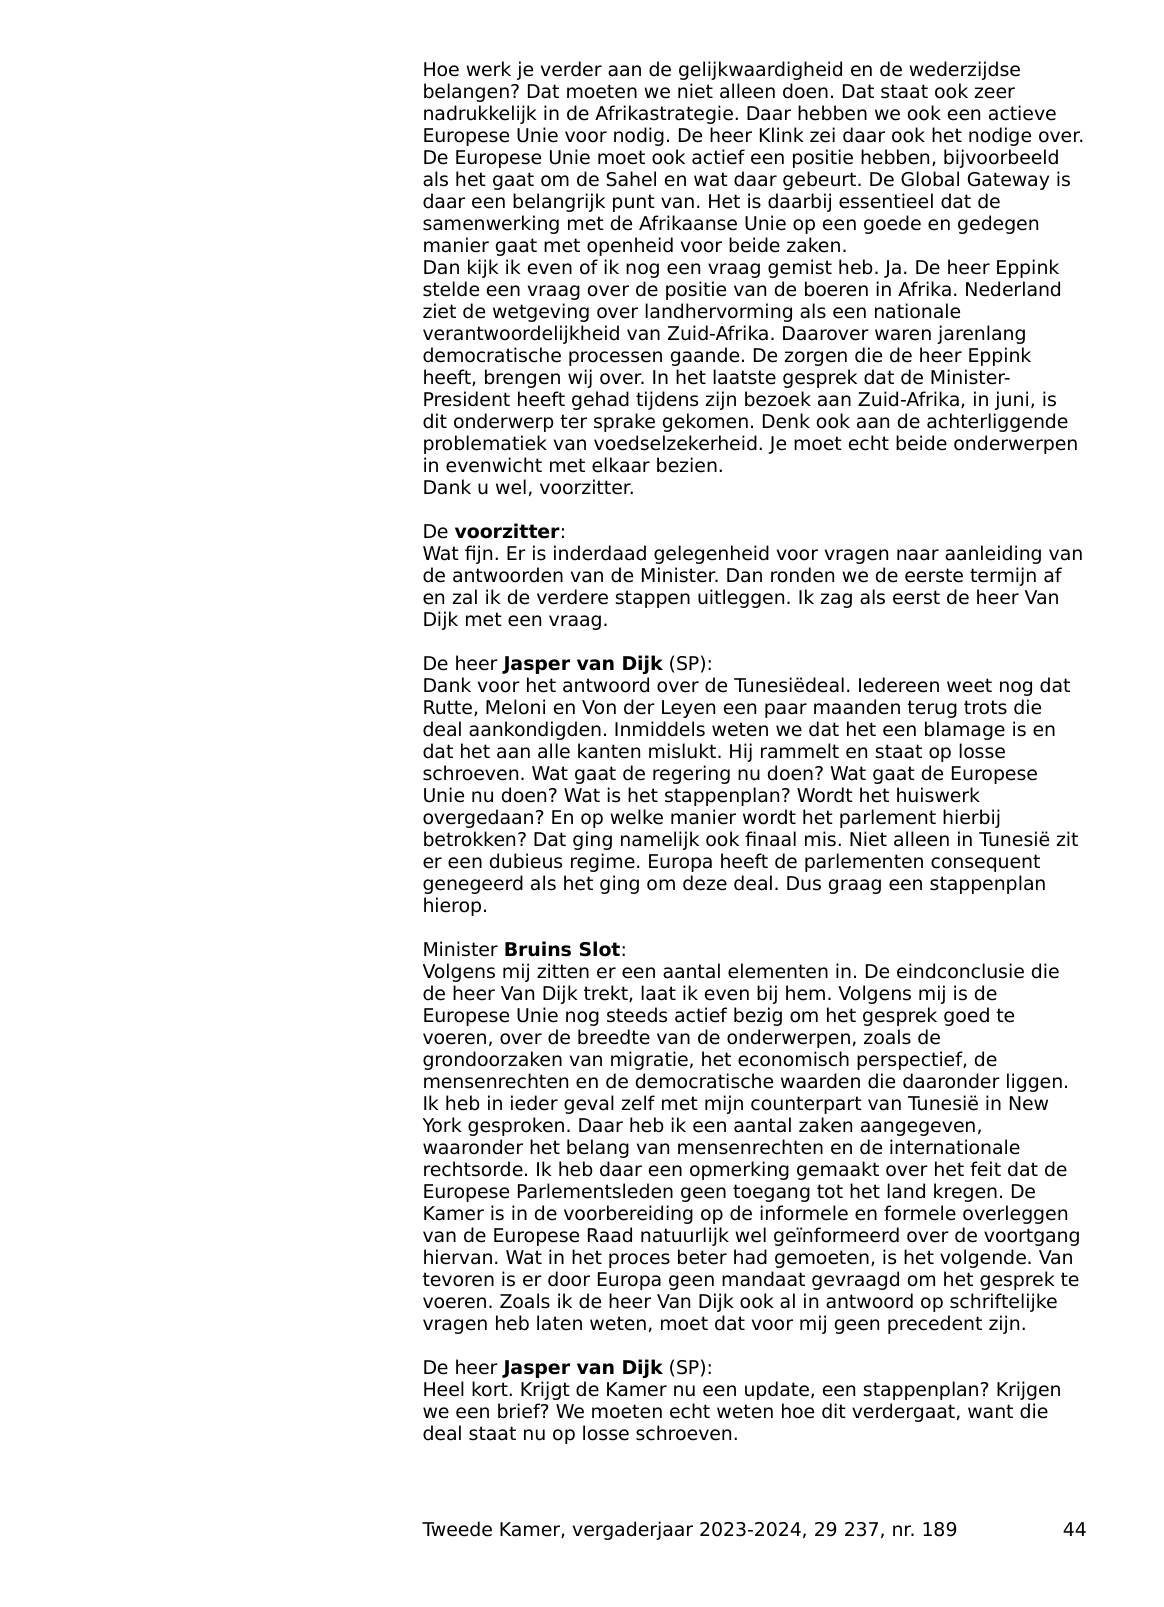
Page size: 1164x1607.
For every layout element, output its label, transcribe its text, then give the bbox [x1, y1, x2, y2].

text Minister Bruins Slot: [422, 939, 1087, 961]
text Dan kijk ik even of ik nog een vraag gemist heb. Ja. De heer Eppink stelde een vraag over de positie van de boeren in Afrika. Nederland ziet de wetgeving over landhervorming als een nationale verantwoordelijkheid van Zuid-Afrika. Daarover waren jarenlang democratische processen gaande. De zorgen die de heer Eppink heeft, brengen wij over. In het laatste gesprek dat de Minister-President heeft gehad tijdens zijn bezoek aan Zuid-Afrika, in juni, is dit onderwerp ter sprake gekomen. Denk ook aan de achterliggende problematiek van voedselzekerheid. Je moet echt beide onderwerpen in evenwicht met elkaar bezien. [422, 257, 1087, 477]
text De heer Jasper van Dijk (SP): [422, 1357, 1087, 1379]
text Dank u wel, voorzitter. [422, 477, 1087, 499]
text De voorzitter: [422, 521, 1087, 543]
text Wat fijn. Er is inderdaad gelegenheid voor vragen naar aanleiding van de antwoorden van de Minister. Dan ronden we de eerste termijn af en zal ik de verdere stappen uitleggen. Ik zag als eerst de heer Van Dijk met een vraag. [422, 543, 1087, 631]
text Hoe werk je verder aan de gelijkwaardigheid en de wederzijdse belangen? Dat moeten we niet alleen doen. Dat staat ook zeer nadrukkelijk in de Afrikastrategie. Daar hebben we ook een actieve Europese Unie voor nodig. De heer Klink zei daar ook het nodige over. De Europese Unie moet ook actief een positie hebben, bijvoorbeeld als het gaat om de Sahel en wat daar gebeurt. De Global Gateway is daar een belangrijk punt van. Het is daarbij essentieel dat de samenwerking met de Afrikaanse Unie op een goede en gedegen manier gaat met openheid voor beide zaken. [422, 59, 1087, 257]
text De heer Jasper van Dijk (SP): [422, 653, 1087, 675]
text Dank voor het antwoord over de Tunesiëdeal. Iedereen weet nog dat Rutte, Meloni en Von der Leyen een paar maanden terug trots die deal aankondigden. Inmiddels weten we dat het een blamage is en dat het aan alle kanten mislukt. Hij rammelt en staat op losse schroeven. Wat gaat de regering nu doen? Wat gaat de Europese Unie nu doen? Wat is het stappenplan? Wordt het huiswerk overgedaan? En op welke manier wordt het parlement hierbij betrokken? Dat ging namelijk ook finaal mis. Niet alleen in Tunesië zit er een dubieus regime. Europa heeft de parlementen consequent genegeerd als het ging om deze deal. Dus graag een stappenplan hierop. [422, 675, 1087, 917]
text Volgens mij zitten er een aantal elementen in. De eindconclusie die de heer Van Dijk trekt, laat ik even bij hem. Volgens mij is de Europese Unie nog steeds actief bezig om het gesprek goed te voeren, over de breedte van de onderwerpen, zoals de grondoorzaken van migratie, het economisch perspectief, de mensenrechten en de democratische waarden die daaronder liggen. Ik heb in ieder geval zelf met mijn counterpart van Tunesië in New York gesproken. Daar heb ik een aantal zaken aangegeven, waaronder het belang van mensenrechten en de internationale rechtsorde. Ik heb daar een opmerking gemaakt over het feit dat de Europese Parlementsleden geen toegang tot het land kregen. De Kamer is in de voorbereiding op de informele en formele overleggen van de Europese Raad natuurlijk wel geïnformeerd over de voortgang hiervan. Wat in het proces beter had gemoeten, is het volgende. Van tevoren is er door Europa geen mandaat gevraagd om het gesprek te voeren. Zoals ik de heer Van Dijk ook al in antwoord op schriftelijke vragen heb laten weten, moet dat voor mij geen precedent zijn. [422, 961, 1087, 1334]
text Heel kort. Krijgt de Kamer nu een update, een stappenplan? Krijgen we een brief? We moeten echt weten hoe dit verdergaat, want die deal staat nu op losse schroeven. [422, 1379, 1087, 1444]
